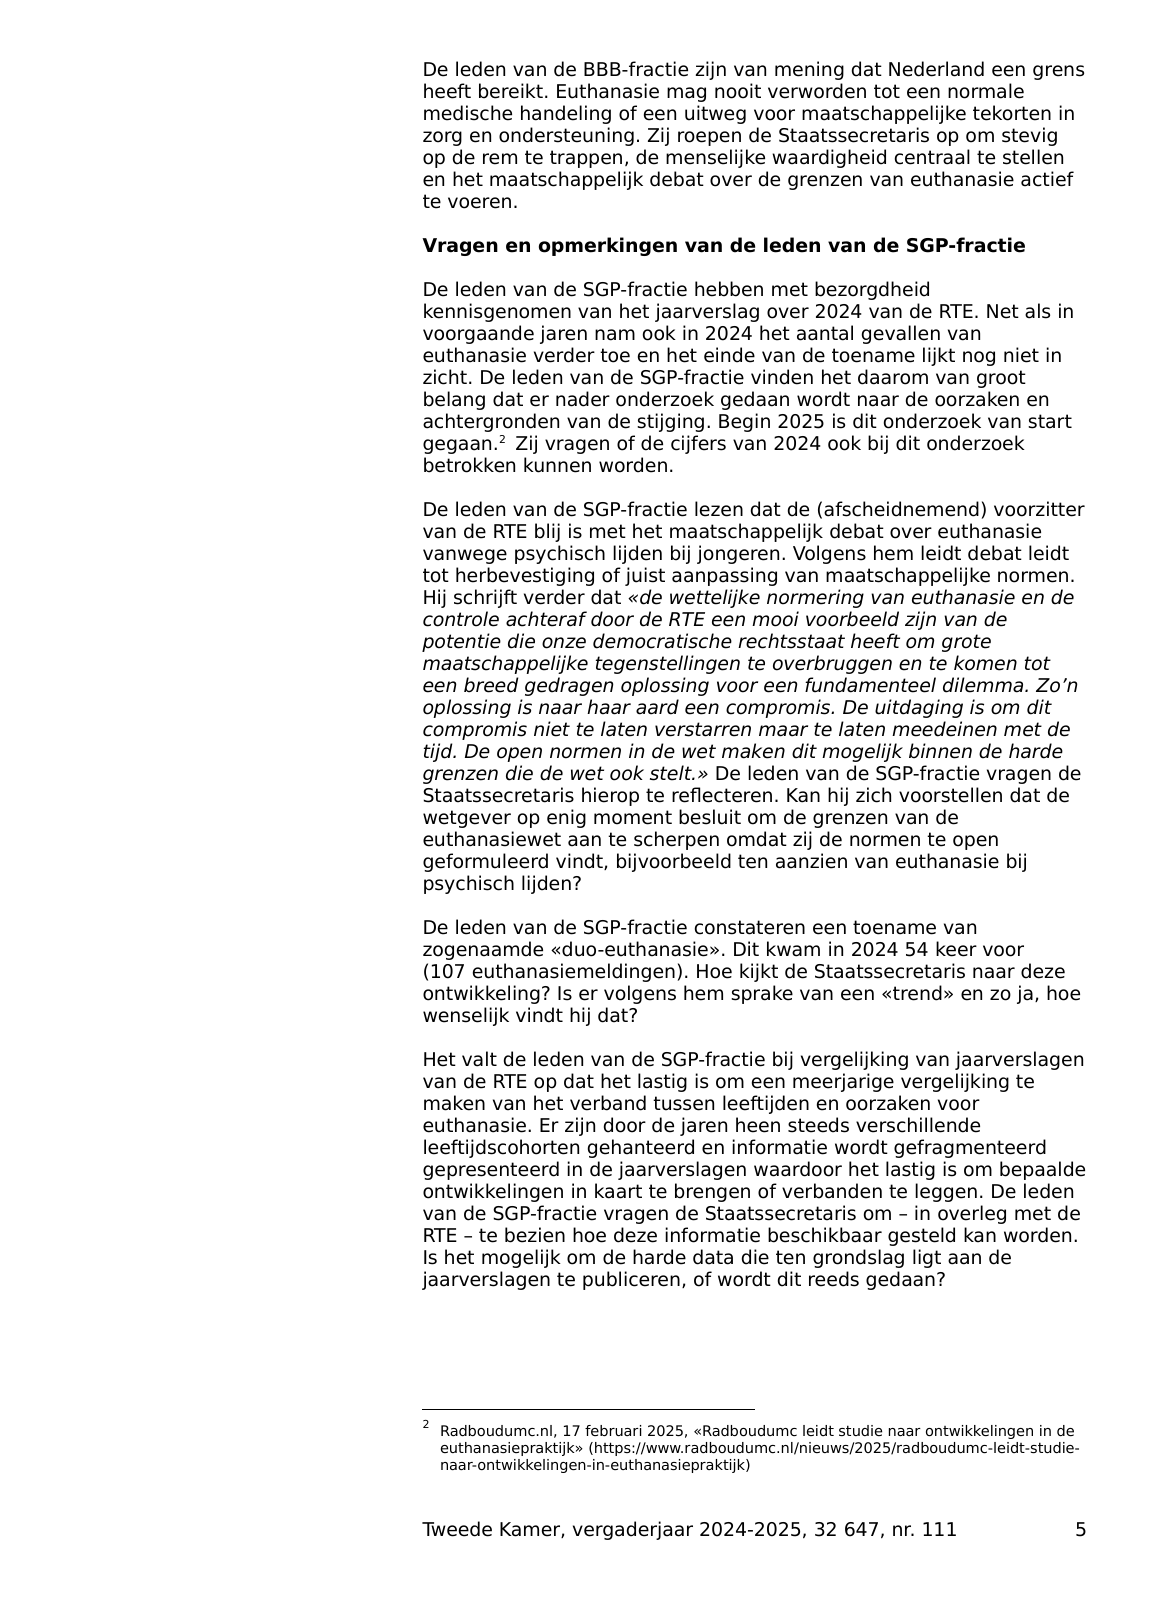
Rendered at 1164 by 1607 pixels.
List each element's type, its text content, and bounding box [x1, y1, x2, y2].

text Radboudumc.nl, 17 februari 2025, «Radboudumc leidt studie naar ontwikkelingen in de euthanasiepraktijk» (https://www.radboudumc.nl/nieuws/2025/radboudumc-leidt-studie-naar-ontwikkelingen-in-euthanasiepraktijk) [422, 1418, 1087, 1474]
text Het valt de leden van de SGP-fractie bij vergelijking van jaarverslagen van de RTE op dat het lastig is om een meerjarige vergelijking te maken van het verband tussen leeftijden en oorzaken voor euthanasie. Er zijn door de jaren heen steeds verschillende leeftijdscohorten gehanteerd en informatie wordt gefragmenteerd gepresenteerd in de jaarverslagen waardoor het lastig is om bepaalde ontwikkelingen in kaart te brengen of verbanden te leggen. De leden van de SGP-fractie vragen de Staatssecretaris om – in overleg met de RTE – te bezien hoe deze informatie beschikbaar gesteld kan worden. Is het mogelijk om de harde data die ten grondslag ligt aan de jaarverslagen te publiceren, of wordt dit reeds gedaan? [422, 1049, 1087, 1291]
subtitle Vragen en opmerkingen van de leden van de SGP-fractie [422, 235, 1087, 257]
text De leden van de SGP-fractie lezen dat de (afscheidnemend) voorzitter van de RTE blij is met het maatschappelijk debat over euthanasie vanwege psychisch lijden bij jongeren. Volgens hem leidt debat leidt tot herbevestiging of juist aanpassing van maatschappelijke normen. Hij schrijft verder dat «de wettelijke normering van euthanasie en de controle achteraf door de RTE een mooi voorbeeld zijn van de potentie die onze democratische rechtsstaat heeft om grote maatschappelijke tegenstellingen te overbruggen en te komen tot een breed gedragen oplossing voor een fundamenteel dilemma. Zo’n oplossing is naar haar aard een compromis. De uitdaging is om dit compromis niet te laten verstarren maar te laten meedeinen met de tijd. De open normen in de wet maken dit mogelijk binnen de harde grenzen die de wet ook stelt.» De leden van de SGP-fractie vragen de Staatssecretaris hierop te reflecteren. Kan hij zich voorstellen dat de wetgever op enig moment besluit om de grenzen van de euthanasiewet aan te scherpen omdat zij de normen te open geformuleerd vindt, bijvoorbeeld ten aanzien van euthanasie bij psychisch lijden? [422, 499, 1087, 895]
text De leden van de SGP-fractie constateren een toename van zogenaamde «duo-euthanasie». Dit kwam in 2024 54 keer voor (107 euthanasiemeldingen). Hoe kijkt de Staatssecretaris naar deze ontwikkeling? Is er volgens hem sprake van een «trend» en zo ja, hoe wenselijk vindt hij dat? [422, 917, 1087, 1027]
text De leden van de SGP-fractie hebben met bezorgdheid kennisgenomen van het jaarverslag over 2024 van de RTE. Net als in voorgaande jaren nam ook in 2024 het aantal gevallen van euthanasie verder toe en het einde van de toename lijkt nog niet in zicht. De leden van de SGP-fractie vinden het daarom van groot belang dat er nader onderzoek gedaan wordt naar de oorzaken en achtergronden van de stijging. Begin 2025 is dit onderzoek van start gegaan. Zij vragen of de cijfers van 2024 ook bij dit onderzoek betrokken kunnen worden. [422, 279, 1087, 477]
text De leden van de BBB-fractie zijn van mening dat Nederland een grens heeft bereikt. Euthanasie mag nooit verworden tot een normale medische handeling of een uitweg voor maatschappelijke tekorten in zorg en ondersteuning. Zij roepen de Staatssecretaris op om stevig op de rem te trappen, de menselijke waardigheid centraal te stellen en het maatschappelijk debat over de grenzen van euthanasie actief te voeren. [422, 59, 1087, 213]
